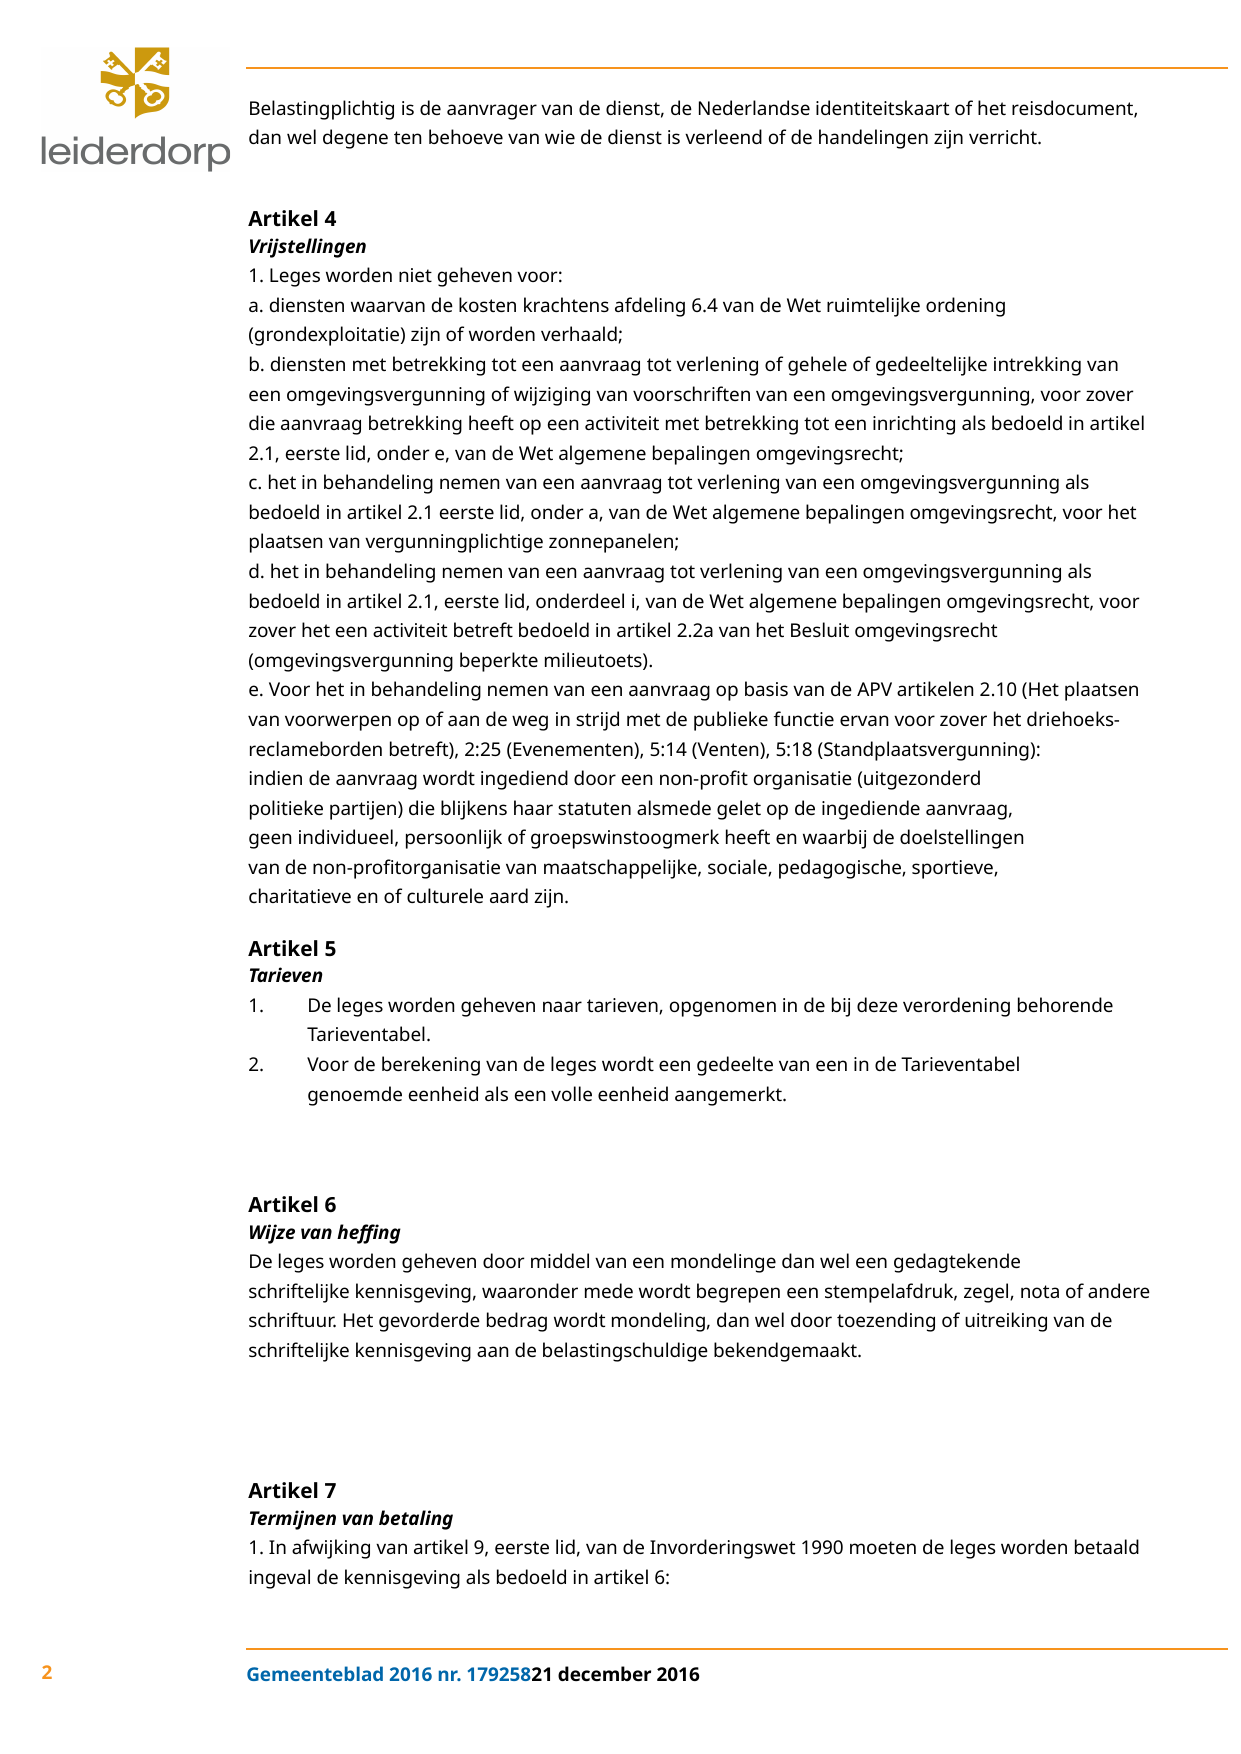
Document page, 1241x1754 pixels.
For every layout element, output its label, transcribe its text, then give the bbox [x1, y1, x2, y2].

text De leges worden geheven door middel van een mondelinge dan wel een gedagtekende [248, 1248, 1152, 1274]
text van de non-profitorganisatie van maatschappelijke, sociale, pedagogische, sportieve, [248, 854, 1152, 880]
text Vrijstellingen [248, 233, 1152, 258]
text c. het in behandeling nemen van een aanvraag tot verlening van een omgevingsvergunning als bedoeld in artikel 2.1 eerste lid, onder a, van de Wet algemene bepalingen omgevingsrecht, voor het plaatsen van vergunningplichtige zonnepanelen; [248, 469, 1152, 554]
picture [41, 47, 231, 172]
text Belastingplichtig is de aanvrager van de dienst, de Nederlandse identiteitskaart of het reisdocument, dan wel degene ten behoeve van wie de dienst is verleend of de handelingen zijn verricht. [248, 95, 1152, 150]
text politieke partijen) die blijkens haar statuten alsmede gelet op de ingediende aanvraag, [248, 795, 1152, 821]
text a. diensten waarvan de kosten krachtens afdeling 6.4 van de Wet ruimtelijke ordening (grondexploitatie) zijn of worden verhaald; [248, 292, 1152, 347]
text indien de aanvraag wordt ingediend door een non-profit organisatie (uitgezonderd [248, 765, 1152, 791]
text e. Voor het in behandeling nemen van een aanvraag op basis van de APV artikelen 2.10 (Het plaatsen van voorwerpen op of aan de weg in strijd met de publieke functie ervan voor zover het driehoeks-reclameborden betreft), 2:25 (Evenementen), 5:14 (Venten), 5:18 (Standplaatsvergunning): [248, 677, 1152, 761]
text 1. In afwijking van artikel 9, eerste lid, van de Invorderingswet 1990 moeten de leges worden betaald ingeval de kennisgeving als bedoeld in artikel 6: [248, 1534, 1152, 1590]
text charitatieve en of culturele aard zijn. [248, 884, 1152, 909]
text b. diensten met betrekking tot een aanvraag tot verlening of gehele of gedeeltelijke intrekking van een omgevingsvergunning of wijziging van voorschriften van een omgevingsvergunning, voor zover die aanvraag betrekking heeft op een activiteit met betrekking tot een inrichting als bedoeld in artikel 2.1, eerste lid, onder e, van de Wet algemene bepalingen omgevingsrecht; [248, 351, 1152, 466]
list De leges worden geheven naar tarieven, opgenomen in de bij deze verordening behorende Tarieventabel. [248, 992, 1152, 1047]
list Voor de berekening van de leges wordt een gedeelte van een in de Tarieventabel [248, 1051, 1152, 1077]
text Termijnen van betaling [248, 1505, 1152, 1531]
text Tarieven [248, 962, 1152, 988]
text Artikel 4 [248, 204, 1152, 233]
text schriftelijke kennisgeving, waaronder mede wordt begrepen een stempelafdruk, zegel, nota of andere schriftuur. Het gevorderde bedrag wordt mondeling, dan wel door toezending of uitreiking van de schriftelijke kennisgeving aan de belastingschuldige bekendgemaakt. [248, 1278, 1152, 1363]
text Wijze van heffing [248, 1219, 1152, 1244]
text 1. Leges worden niet geheven voor: [248, 262, 1152, 288]
text Artikel 7 [248, 1476, 1152, 1505]
list genoemde eenheid als een volle eenheid aangemerkt. [248, 1081, 1152, 1107]
text d. het in behandeling nemen van een aanvraag tot verlening van een omgevingsvergunning als bedoeld in artikel 2.1, eerste lid, onderdeel i, van de Wet algemene bepalingen omgevingsrecht, voor zover het een activiteit betreft bedoeld in artikel 2.2a van het Besluit omgevingsrecht (omgevingsvergunning beperkte milieutoets). [248, 558, 1152, 673]
text Artikel 5 [248, 934, 1152, 962]
text Artikel 6 [248, 1190, 1152, 1219]
text geen individueel, persoonlijk of groepswinstoogmerk heeft en waarbij de doelstellingen [248, 824, 1152, 850]
